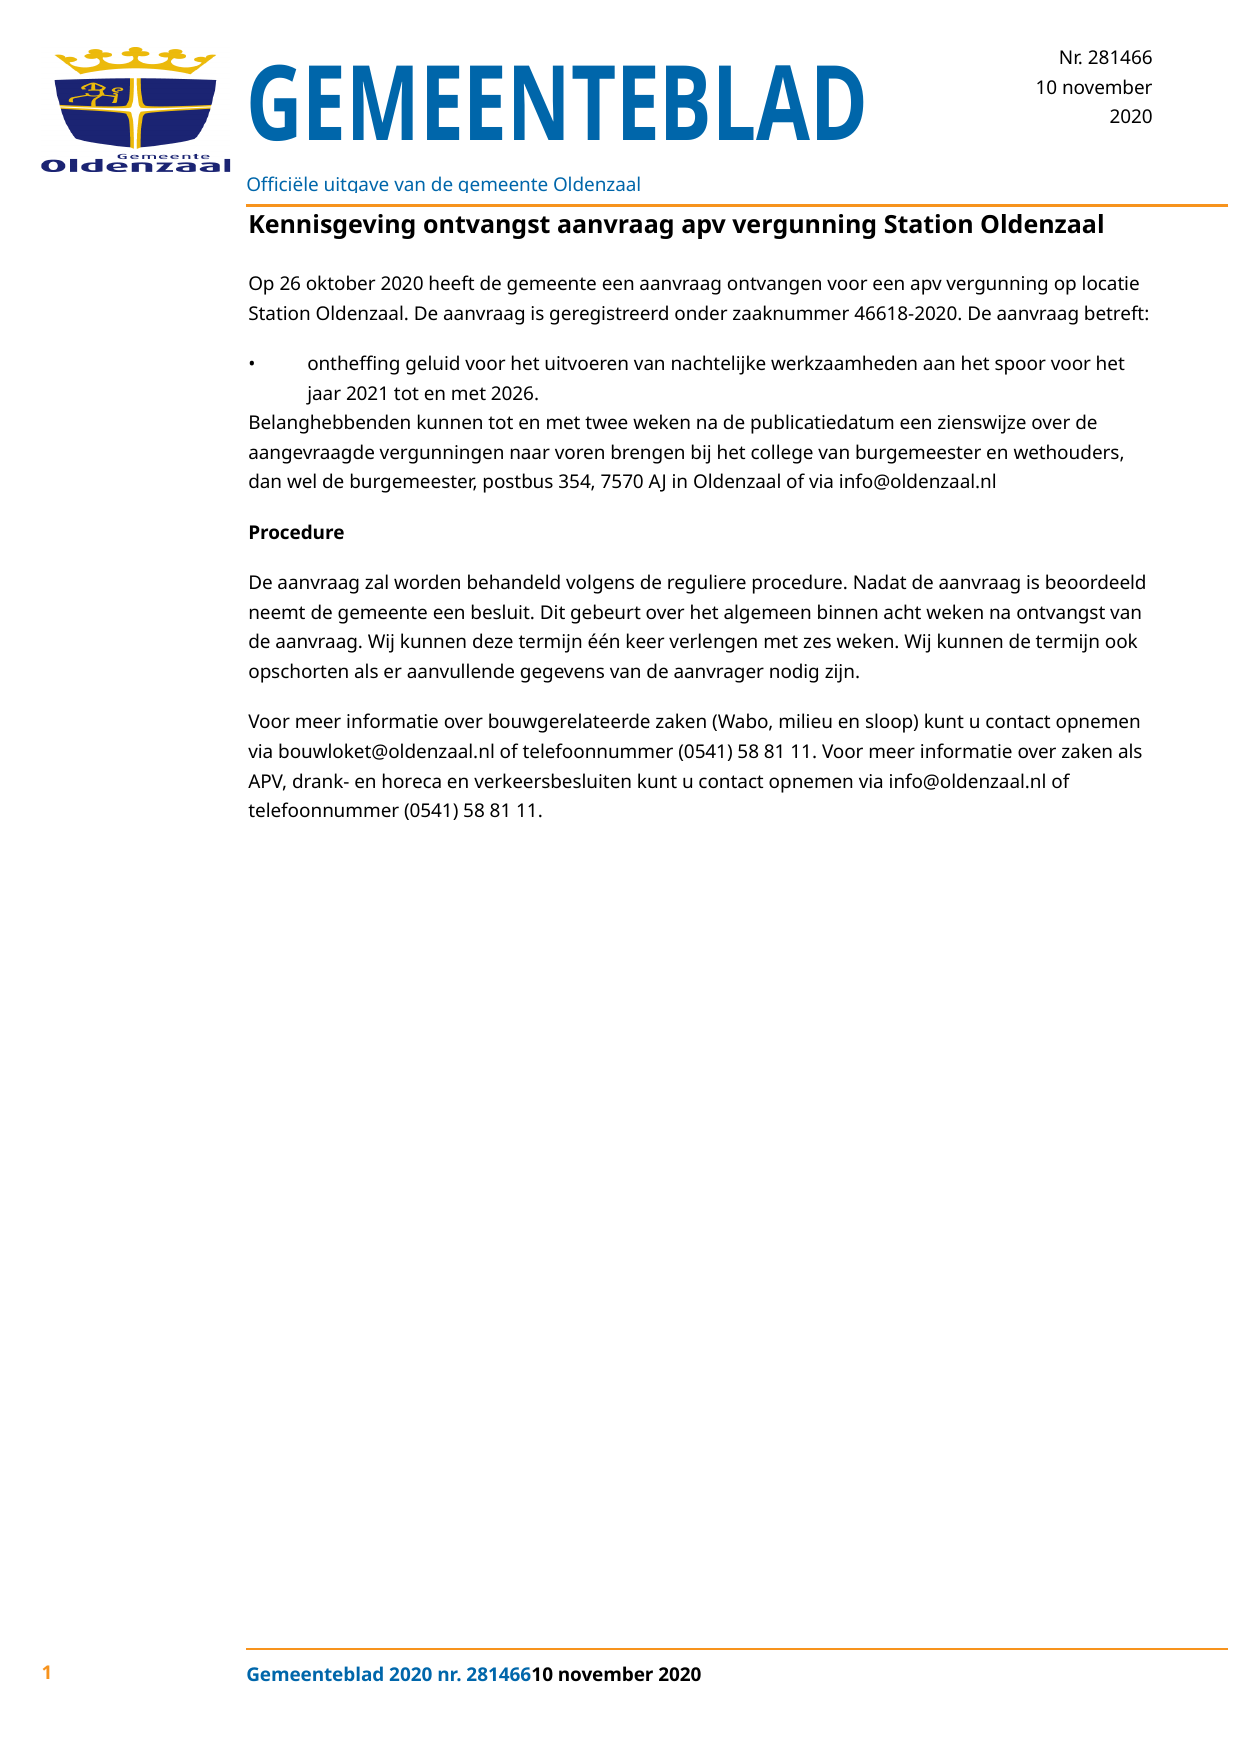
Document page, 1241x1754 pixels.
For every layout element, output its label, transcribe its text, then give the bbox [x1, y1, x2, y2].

text Op 26 oktober 2020 heeft de gemeente een aanvraag ontvangen voor een apv vergunning op locatie Station Oldenzaal. De aanvraag is geregistreerd onder zaaknummer 46618-2020. De aanvraag betreft: [248, 270, 1152, 326]
text Kennisgeving ontvangst aanvraag apv vergunning Station Oldenzaal [248, 207, 1152, 241]
picture [41, 47, 231, 172]
list ontheffing geluid voor het uitvoeren van nachtelijke werkzaamheden aan het spoor voor het jaar 2021 tot en met 2026. [248, 350, 1152, 406]
text Voor meer informatie over bouwgerelateerde zaken (Wabo, milieu en sloop) kunt u contact opnemen via bouwloket@oldenzaal.nl of telefoonnummer (0541) 58 81 11. Voor meer informatie over zaken als APV, drank- en horeca en verkeersbesluiten kunt u contact opnemen via info@oldenzaal.nl of telefoonnummer (0541) 58 81 11. [248, 709, 1152, 823]
text Belanghebbenden kunnen tot en met twee weken na de publicatiedatum een zienswijze over de aangevraagde vergunningen naar voren brengen bij het college van burgemeester en wethouders, dan wel de burgemeester, postbus 354, 7570 AJ in Oldenzaal of via info@oldenzaal.nl [248, 409, 1152, 494]
text Procedure [248, 519, 1152, 545]
text De aanvraag zal worden behandeld volgens de reguliere procedure. Nadat de aanvraag is beoordeeld neemt de gemeente een besluit. Dit gebeurt over het algemeen binnen acht weken na ontvangst van de aanvraag. Wij kunnen deze termijn één keer verlengen met zes weken. Wij kunnen de termijn ook opschorten als er aanvullende gegevens van de aanvrager nodig zijn. [248, 569, 1152, 684]
